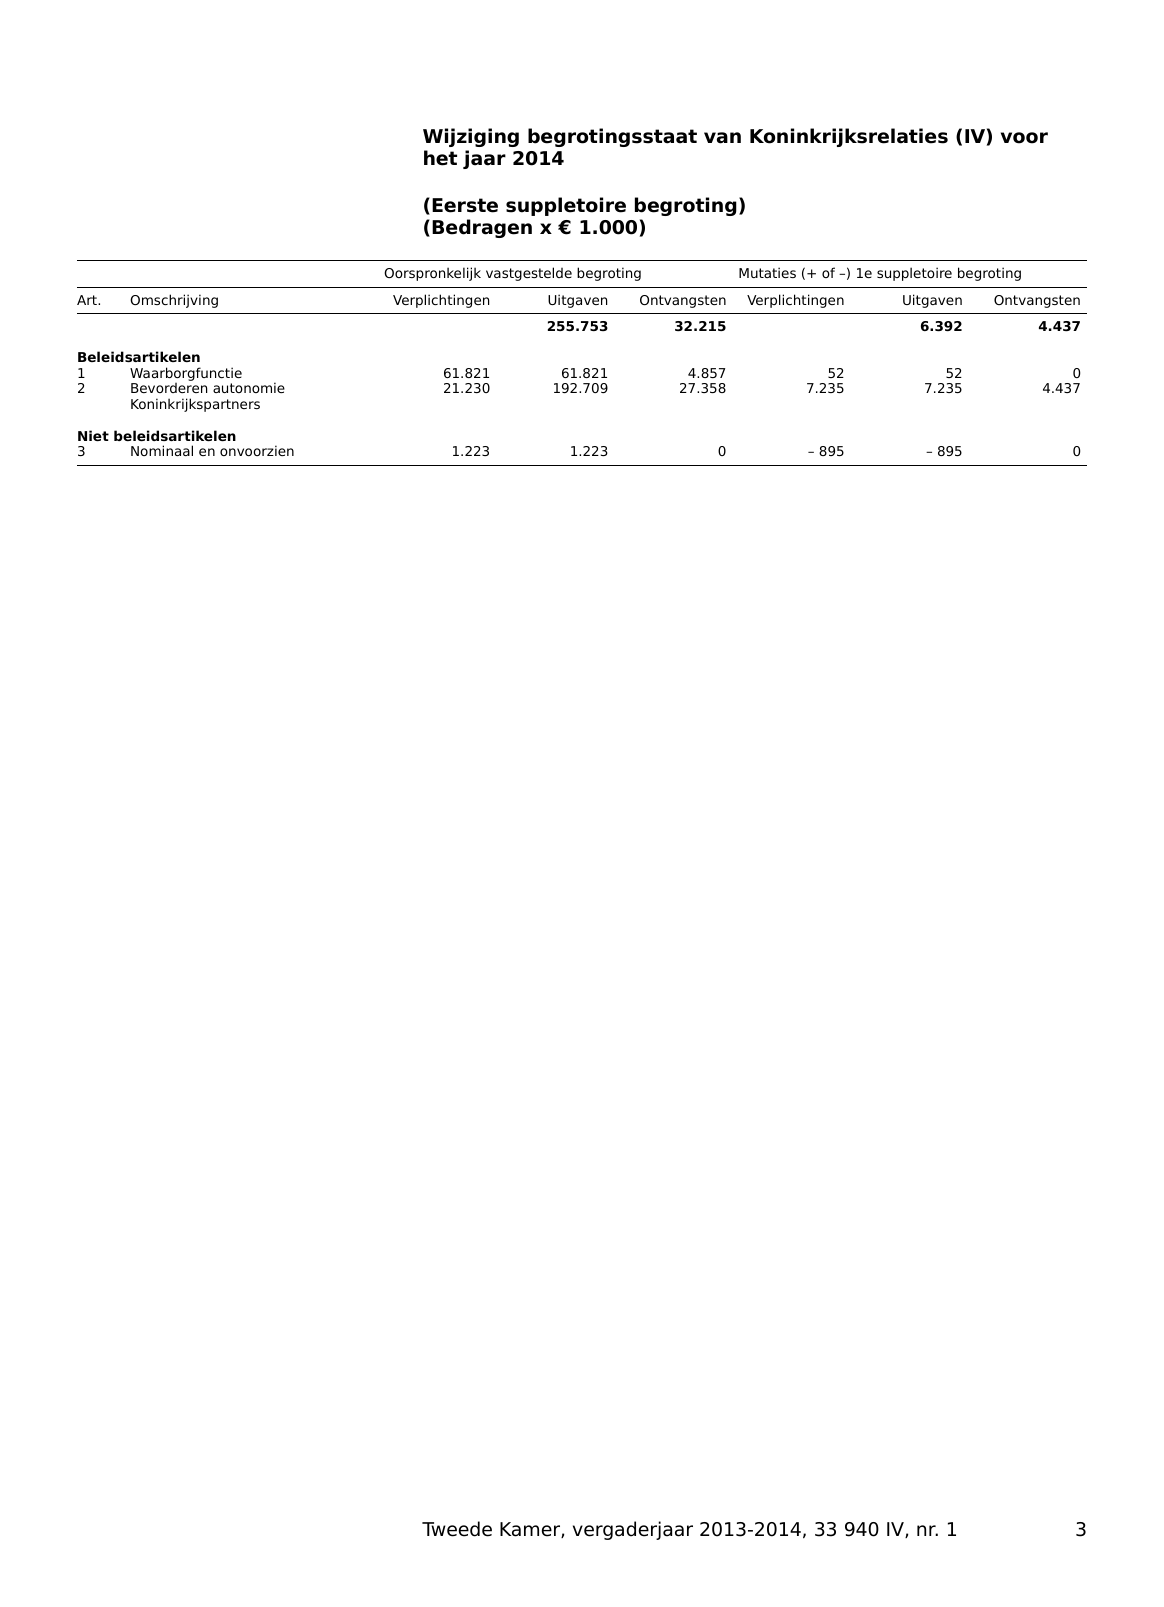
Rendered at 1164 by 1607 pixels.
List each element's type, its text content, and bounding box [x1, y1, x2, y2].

table_cell – 895 [850, 444, 968, 465]
table_cell 27.358 [614, 381, 732, 413]
table_cell 52 [850, 366, 968, 381]
table_cell 7.235 [732, 381, 850, 413]
table_cell Ontvangsten [969, 288, 1087, 313]
table_header [124, 261, 378, 287]
table_cell [850, 429, 968, 444]
table_cell 7.235 [850, 381, 968, 413]
table_cell 0 [614, 444, 732, 465]
text (Bedragen x € 1.000) [422, 217, 1087, 238]
table_cell – 895 [732, 444, 850, 465]
table_cell [732, 334, 850, 350]
table_cell Bevorderen autonomie Koninkrijkspartners [124, 381, 378, 413]
table_cell [378, 413, 496, 428]
subtitle Wijziging begrotingsstaat van Koninkrijksrelaties (IV) voor het jaar 2014 [422, 126, 1087, 169]
table_cell 255.753 [496, 314, 614, 334]
table_header Mutaties (+ of –) 1e suppletoire begroting [732, 261, 1087, 287]
table_cell [732, 350, 850, 366]
table_cell Omschrijving [124, 288, 378, 313]
table_cell [732, 413, 850, 428]
table_cell [969, 350, 1087, 366]
table_cell 2 [77, 381, 124, 413]
table_cell 0 [969, 444, 1087, 465]
table_cell [614, 350, 732, 366]
table_cell [496, 413, 614, 428]
table_cell 52 [732, 366, 850, 381]
table_cell [496, 350, 614, 366]
table_header Oorspronkelijk vastgestelde begroting [378, 261, 732, 287]
table_cell Art. [77, 288, 124, 313]
table_cell 4.437 [969, 314, 1087, 334]
table_cell 32.215 [614, 314, 732, 334]
table_cell [124, 334, 378, 350]
table_cell Uitgaven [496, 288, 614, 313]
table_cell [850, 334, 968, 350]
table_cell Verplichtingen [378, 288, 496, 313]
table_cell 1.223 [378, 444, 496, 465]
table_cell [496, 334, 614, 350]
table_cell 61.821 [496, 366, 614, 381]
table_cell [77, 314, 124, 334]
table_cell [378, 334, 496, 350]
table_cell 3 [77, 444, 124, 465]
table_cell [614, 334, 732, 350]
table_cell [969, 429, 1087, 444]
table_cell [732, 429, 850, 444]
table_cell [124, 314, 378, 334]
table_cell [378, 429, 496, 444]
text (Eerste suppletoire begroting) [422, 194, 1087, 217]
table_cell Beleidsartikelen [77, 350, 378, 366]
table_cell [732, 314, 850, 334]
table_cell Nominaal en onvoorzien [124, 444, 378, 465]
table_cell [77, 413, 124, 428]
table_cell Verplichtingen [732, 288, 850, 313]
table_cell 61.821 [378, 366, 496, 381]
table_cell [77, 334, 124, 350]
table_cell [969, 413, 1087, 428]
table_cell 6.392 [850, 314, 968, 334]
table_cell [614, 429, 732, 444]
table_cell 192.709 [496, 381, 614, 413]
table_cell [378, 350, 496, 366]
table_cell 21.230 [378, 381, 496, 413]
table_header [77, 261, 124, 287]
table_cell 1.223 [496, 444, 614, 465]
table_cell [850, 350, 968, 366]
table_cell [850, 413, 968, 428]
table_cell Niet beleidsartikelen [77, 429, 378, 444]
table_cell Uitgaven [850, 288, 968, 313]
table_cell [614, 413, 732, 428]
table_cell [378, 314, 496, 334]
table_cell Ontvangsten [614, 288, 732, 313]
table_cell 4.437 [969, 381, 1087, 413]
table_cell 0 [969, 366, 1087, 381]
table_cell 1 [77, 366, 124, 381]
table_cell [496, 429, 614, 444]
table_cell Waarborgfunctie [124, 366, 378, 381]
table_cell [969, 334, 1087, 350]
table_cell 4.857 [614, 366, 732, 381]
table_cell [124, 413, 378, 428]
